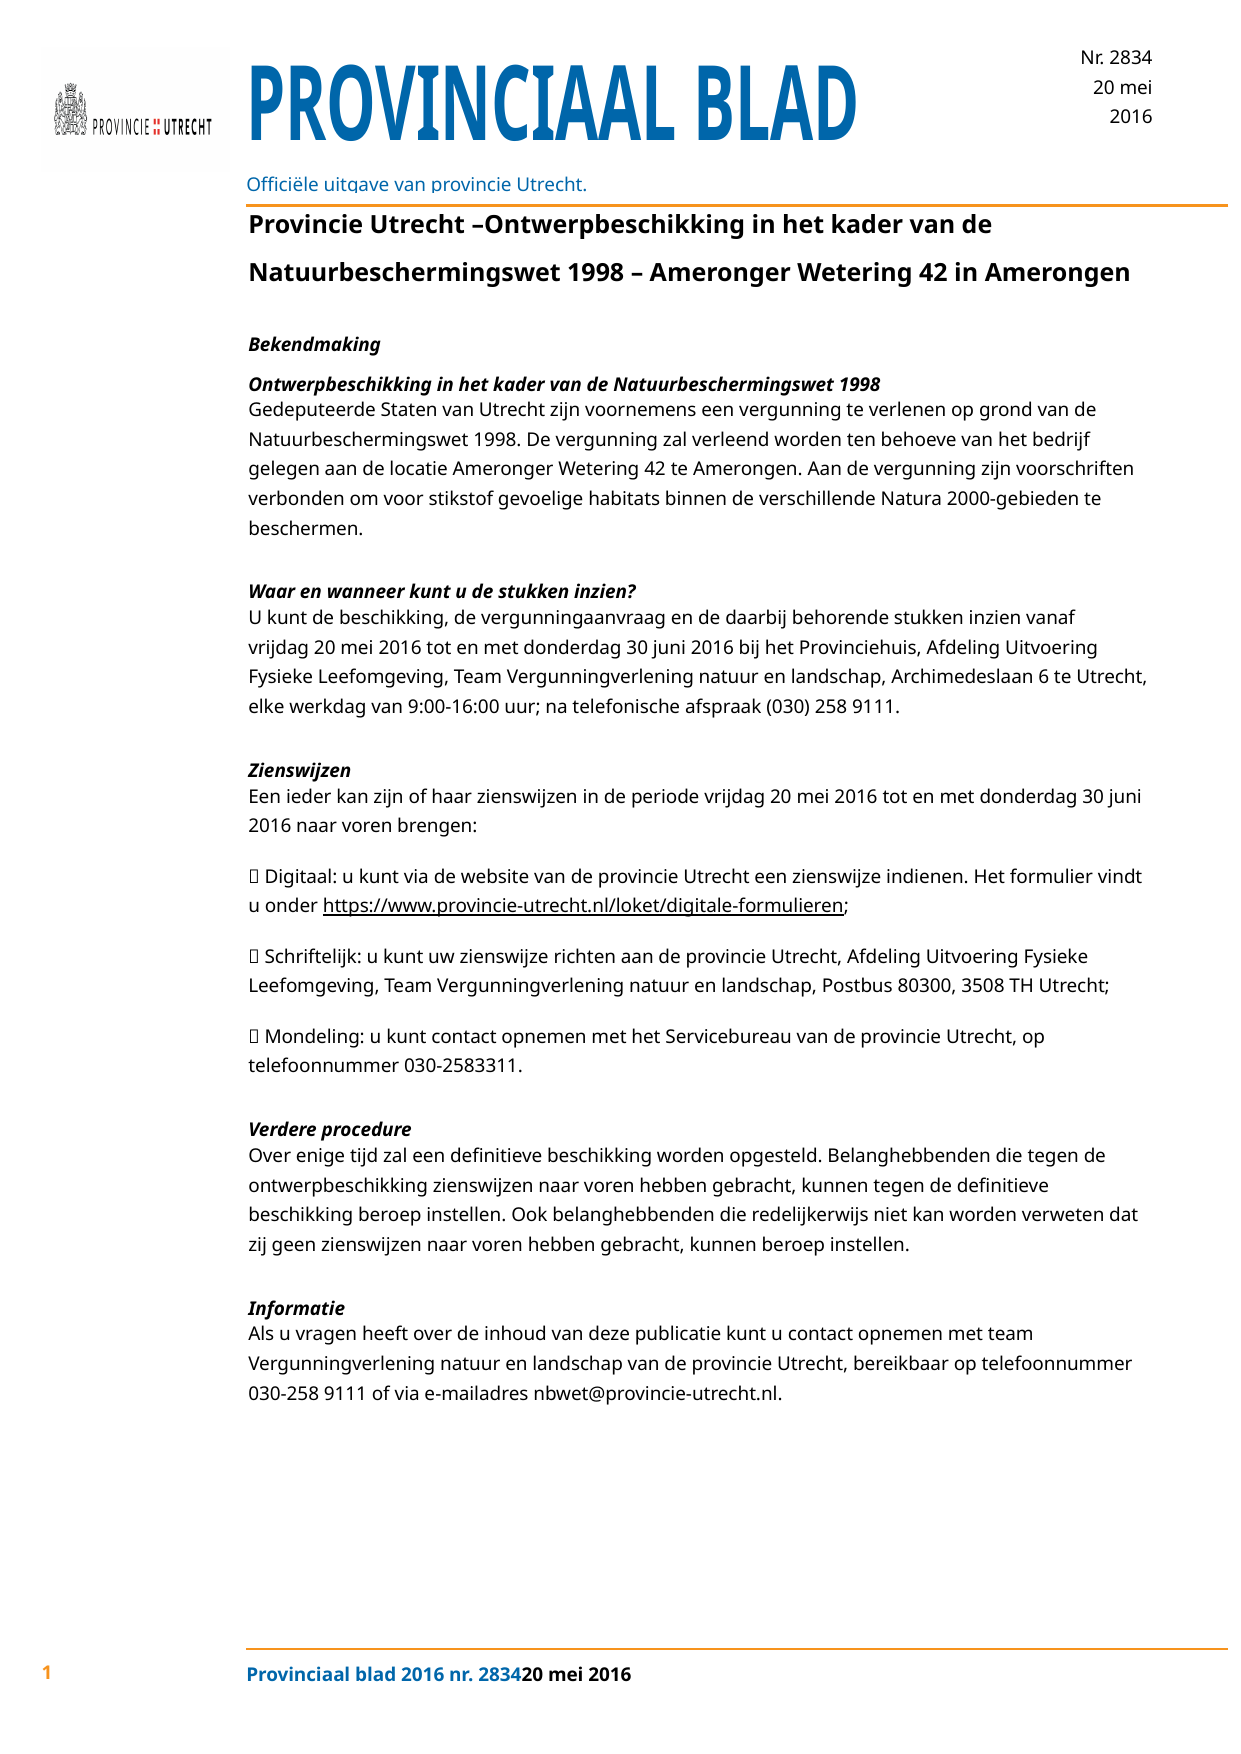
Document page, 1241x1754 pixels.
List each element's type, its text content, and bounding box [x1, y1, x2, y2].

text Bekendmaking [248, 331, 1152, 357]
text Verdere procedure [248, 1116, 1152, 1142]
text  Schriftelijk: u kunt uw zienswijze richten aan de provincie Utrecht, Afdeling Uitvoering Fysieke Leefomgeving, Team Vergunningverlening natuur en landschap, Postbus 80300, 3508 TH Utrecht; [248, 943, 1152, 998]
text Waar en wanneer kunt u de stukken inzien? [248, 579, 1152, 604]
text Informatie [248, 1295, 1152, 1321]
text  Digitaal: u kunt via de website van de provincie Utrecht een zienswijze indienen. Het formulier vindt u onder https://www.provincie-utrecht.nl/loket/digitale-formulieren; [248, 863, 1152, 918]
text Provincie Utrecht –Ontwerpbeschikking in het kader van de Natuurbeschermingswet 1998 – Ameronger Wetering 42 in Amerongen [248, 207, 1152, 288]
text Een ieder kan zijn of haar zienswijzen in de periode vrijdag 20 mei 2016 tot en met donderdag 30 juni 2016 naar voren brengen: [248, 783, 1152, 838]
text Over enige tijd zal een definitieve beschikking worden opgesteld. Belanghebbenden die tegen de ontwerpbeschikking zienswijzen naar voren hebben gebracht, kunnen tegen de definitieve beschikking beroep instellen. Ook belanghebbenden die redelijkerwijs niet kan worden verweten dat zij geen zienswijzen naar voren hebben gebracht, kunnen beroep instellen. [248, 1142, 1152, 1257]
picture [41, 47, 231, 172]
text Als u vragen heeft over de inhoud van deze publicatie kunt u contact opnemen met team Vergunningverlening natuur en landschap van de provincie Utrecht, bereikbaar op telefoonnummer 030-258 9111 of via e-mailadres nbwet@provincie-utrecht.nl. [248, 1321, 1152, 1406]
text Ontwerpbeschikking in het kader van de Natuurbeschermingswet 1998 [248, 371, 1152, 396]
text Gedeputeerde Staten van Utrecht zijn voornemens een vergunning te verlenen op grond van de Natuurbeschermingswet 1998. De vergunning zal verleend worden ten behoeve van het bedrijf gelegen aan de locatie Ameronger Wetering 42 te Amerongen. Aan de vergunning zijn voorschriften verbonden om voor stikstof gevoelige habitats binnen de verschillende Natura 2000-gebieden te beschermen. [248, 396, 1152, 541]
text Zienswijzen [248, 757, 1152, 783]
text  Mondeling: u kunt contact opnemen met het Servicebureau van de provincie Utrecht, op telefoonnummer 030-2583311. [248, 1023, 1152, 1078]
text U kunt de beschikking, de vergunningaanvraag en de daarbij behorende stukken inzien vanaf vrijdag 20 mei 2016 tot en met donderdag 30 juni 2016 bij het Provinciehuis, Afdeling Uitvoering Fysieke Leefomgeving, Team Vergunningverlening natuur en landschap, Archimedeslaan 6 te Utrecht, elke werkdag van 9:00-16:00 uur; na telefonische afspraak (030) 258 9111. [248, 604, 1152, 719]
